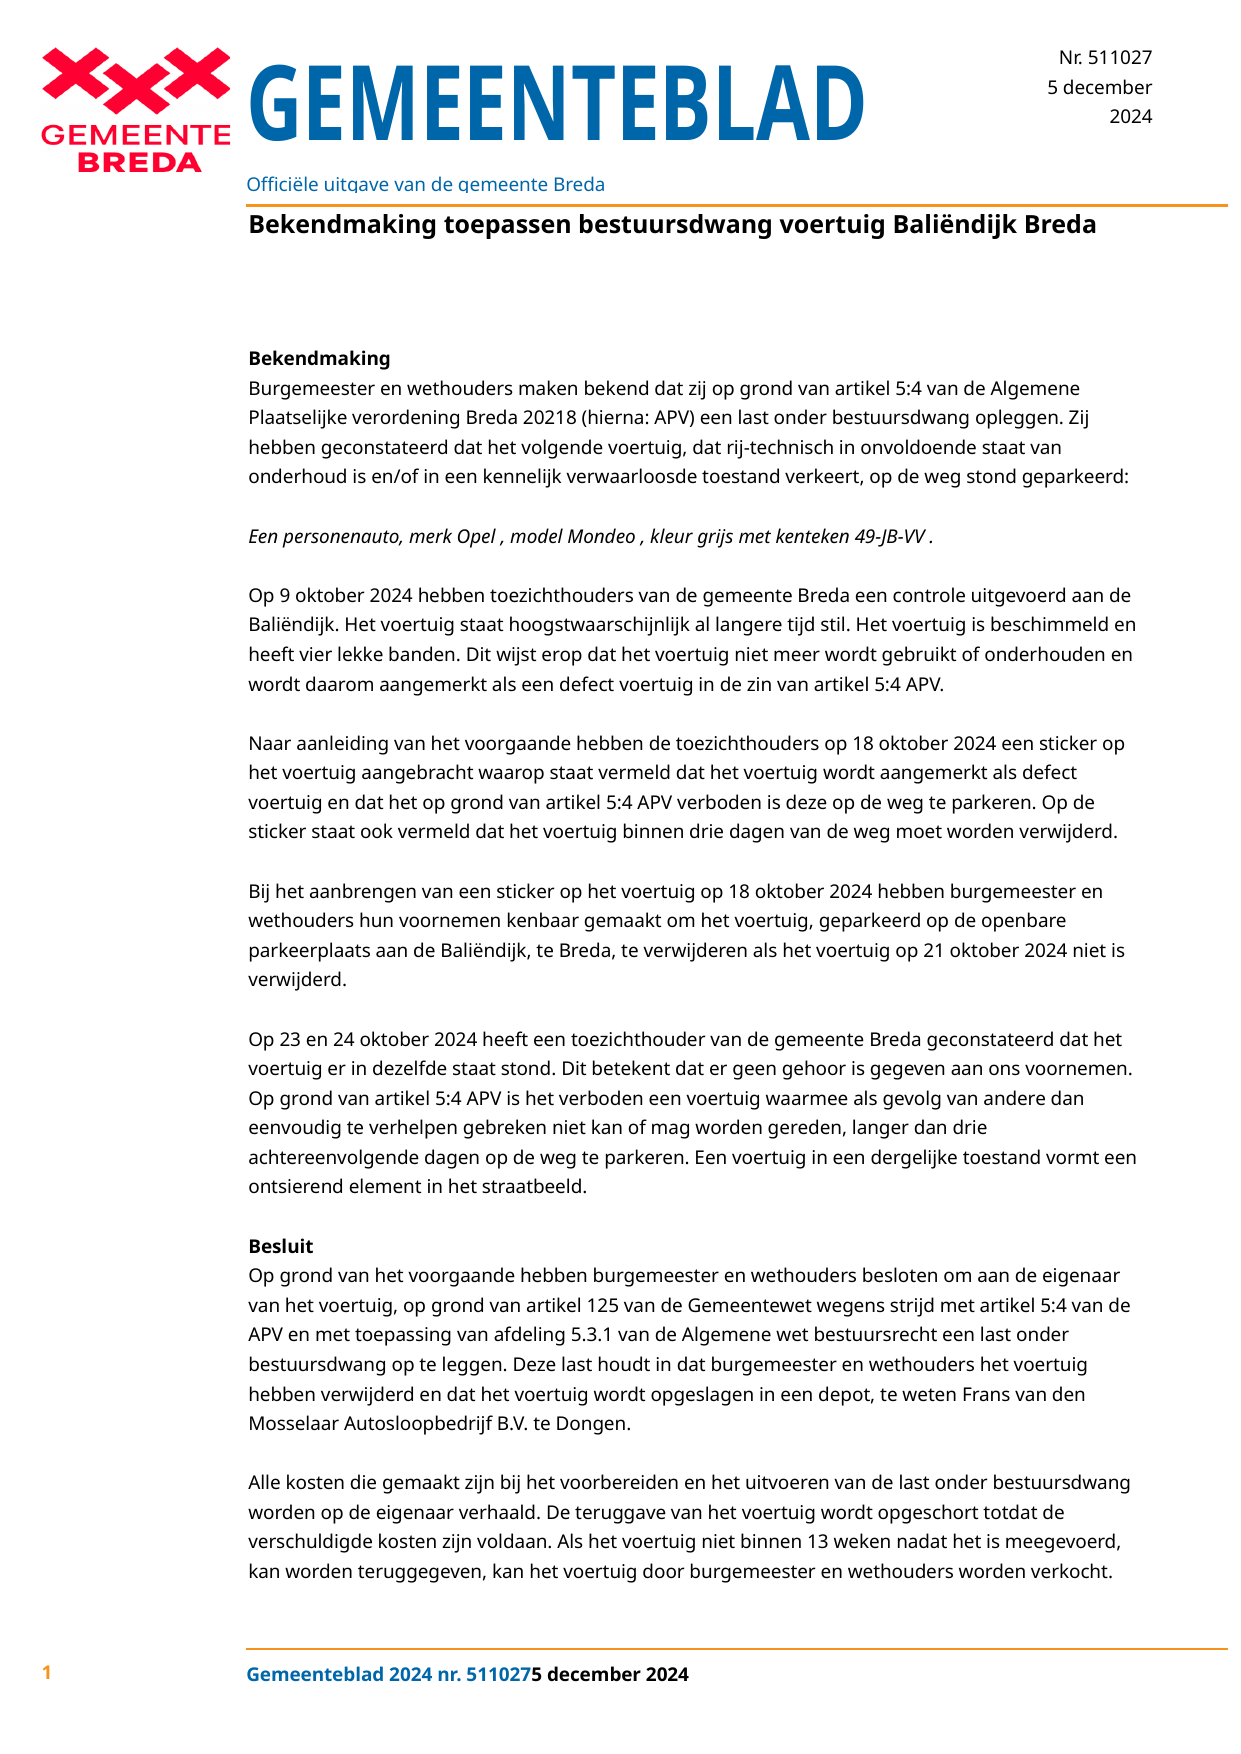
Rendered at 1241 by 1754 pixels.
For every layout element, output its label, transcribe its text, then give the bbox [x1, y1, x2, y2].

text Op grond van het voorgaande hebben burgemeester en wethouders besloten om aan de eigenaar van het voertuig, op grond van artikel 125 van de Gemeentewet wegens strijd met artikel 5:4 van de APV en met toepassing van afdeling 5.3.1 van de Algemene wet bestuursrecht een last onder bestuursdwang op te leggen. Deze last houdt in dat burgemeester en wethouders het voertuig hebben verwijderd en dat het voertuig wordt opgeslagen in een depot, te weten Frans van den Mosselaar Autosloopbedrijf B.V. te Dongen. [248, 1262, 1152, 1436]
text Bij het aanbrengen van een sticker op het voertuig op 18 oktober 2024 hebben burgemeester en wethouders hun voornemen kenbaar gemaakt om het voertuig, geparkeerd op de openbare parkeerplaats aan de Baliëndijk, te Breda, te verwijderen als het voertuig op 21 oktober 2024 niet is verwijderd. [248, 878, 1152, 992]
text Alle kosten die gemaakt zijn bij het voorbereiden en het uitvoeren van de last onder bestuursdwang worden op de eigenaar verhaald. De teruggave van het voertuig wordt opgeschort totdat de verschuldigde kosten zijn voldaan. Als het voertuig niet binnen 13 weken nadat het is meegevoerd, kan worden teruggegeven, kan het voertuig door burgemeester en wethouders worden verkocht. [248, 1469, 1152, 1584]
text Op 9 oktober 2024 hebben toezichthouders van de gemeente Breda een controle uitgevoerd aan de Baliëndijk. Het voertuig staat hoogstwaarschijnlijk al langere tijd stil. Het voertuig is beschimmeld en heeft vier lekke banden. Dit wijst erop dat het voertuig niet meer wordt gebruikt of onderhouden en wordt daarom aangemerkt als een defect voertuig in de zin van artikel 5:4 APV. [248, 582, 1152, 696]
text Een personenauto, merk Opel , model Mondeo , kleur grijs met kenteken 49-JB-VV . [248, 523, 1152, 548]
text Naar aanleiding van het voorgaande hebben de toezichthouders op 18 oktober 2024 een sticker op het voertuig aangebracht waarop staat vermeld dat het voertuig wordt aangemerkt als defect voertuig en dat het op grond van artikel 5:4 APV verboden is deze op de weg te parkeren. Op de sticker staat ook vermeld dat het voertuig binnen drie dagen van de weg moet worden verwijderd. [248, 730, 1152, 844]
text Bekendmaking toepassen bestuursdwang voertuig Baliëndijk Breda [248, 207, 1152, 241]
text Besluit [248, 1233, 1152, 1258]
picture [41, 47, 231, 172]
text Bekendmaking [248, 345, 1152, 371]
text Burgemeester en wethouders maken bekend dat zij op grond van artikel 5:4 van de Algemene Plaatselijke verordening Breda 20218 (hierna: APV) een last onder bestuursdwang opleggen. Zij hebben geconstateerd dat het volgende voertuig, dat rij-technisch in onvoldoende staat van onderhoud is en/of in een kennelijk verwaarloosde toestand verkeert, op de weg stond geparkeerd: [248, 375, 1152, 489]
text Op 23 en 24 oktober 2024 heeft een toezichthouder van de gemeente Breda geconstateerd dat het voertuig er in dezelfde staat stond. Dit betekent dat er geen gehoor is gegeven aan ons voornemen. Op grond van artikel 5:4 APV is het verboden een voertuig waarmee als gevolg van andere dan eenvoudig te verhelpen gebreken niet kan of mag worden gereden, langer dan drie achtereenvolgende dagen op de weg te parkeren. Een voertuig in een dergelijke toestand vormt een ontsierend element in het straatbeeld. [248, 1026, 1152, 1199]
